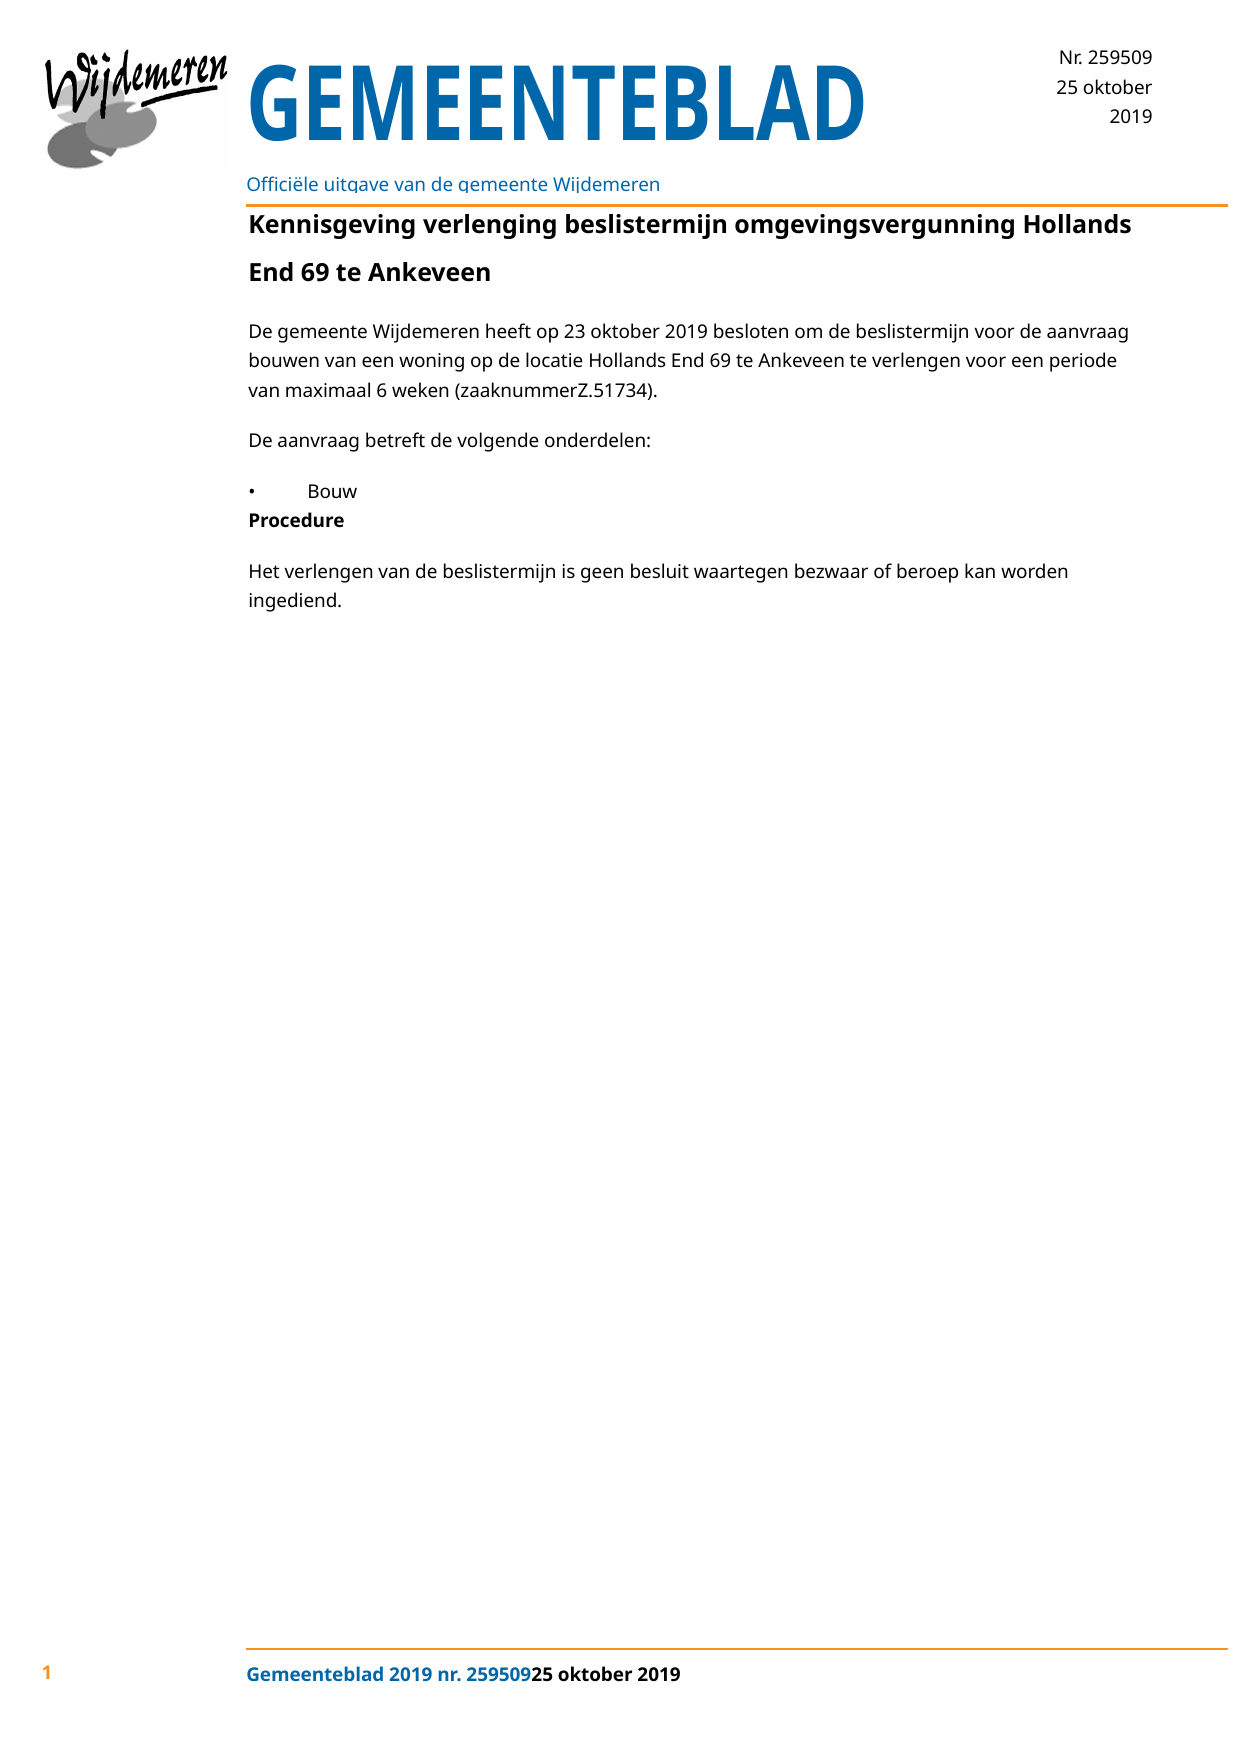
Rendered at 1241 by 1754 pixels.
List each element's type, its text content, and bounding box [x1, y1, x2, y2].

list Bouw [248, 478, 1152, 504]
text De aanvraag betreft de volgende onderdelen: [248, 427, 1152, 453]
text Het verlengen van de beslistermijn is geen besluit waartegen bezwaar of beroep kan worden ingediend. [248, 558, 1152, 613]
text Kennisgeving verlenging beslistermijn omgevingsvergunning Hollands End 69 te Ankeveen [248, 207, 1152, 288]
text De gemeente Wijdemeren heeft op 23 oktober 2019 besloten om de beslistermijn voor de aanvraag bouwen van een woning op de locatie Hollands End 69 te Ankeveen te verlengen voor een periode van maximaal 6 weken (zaaknummerZ.51734). [248, 318, 1152, 403]
text Procedure [248, 507, 1152, 533]
picture [41, 47, 231, 172]
